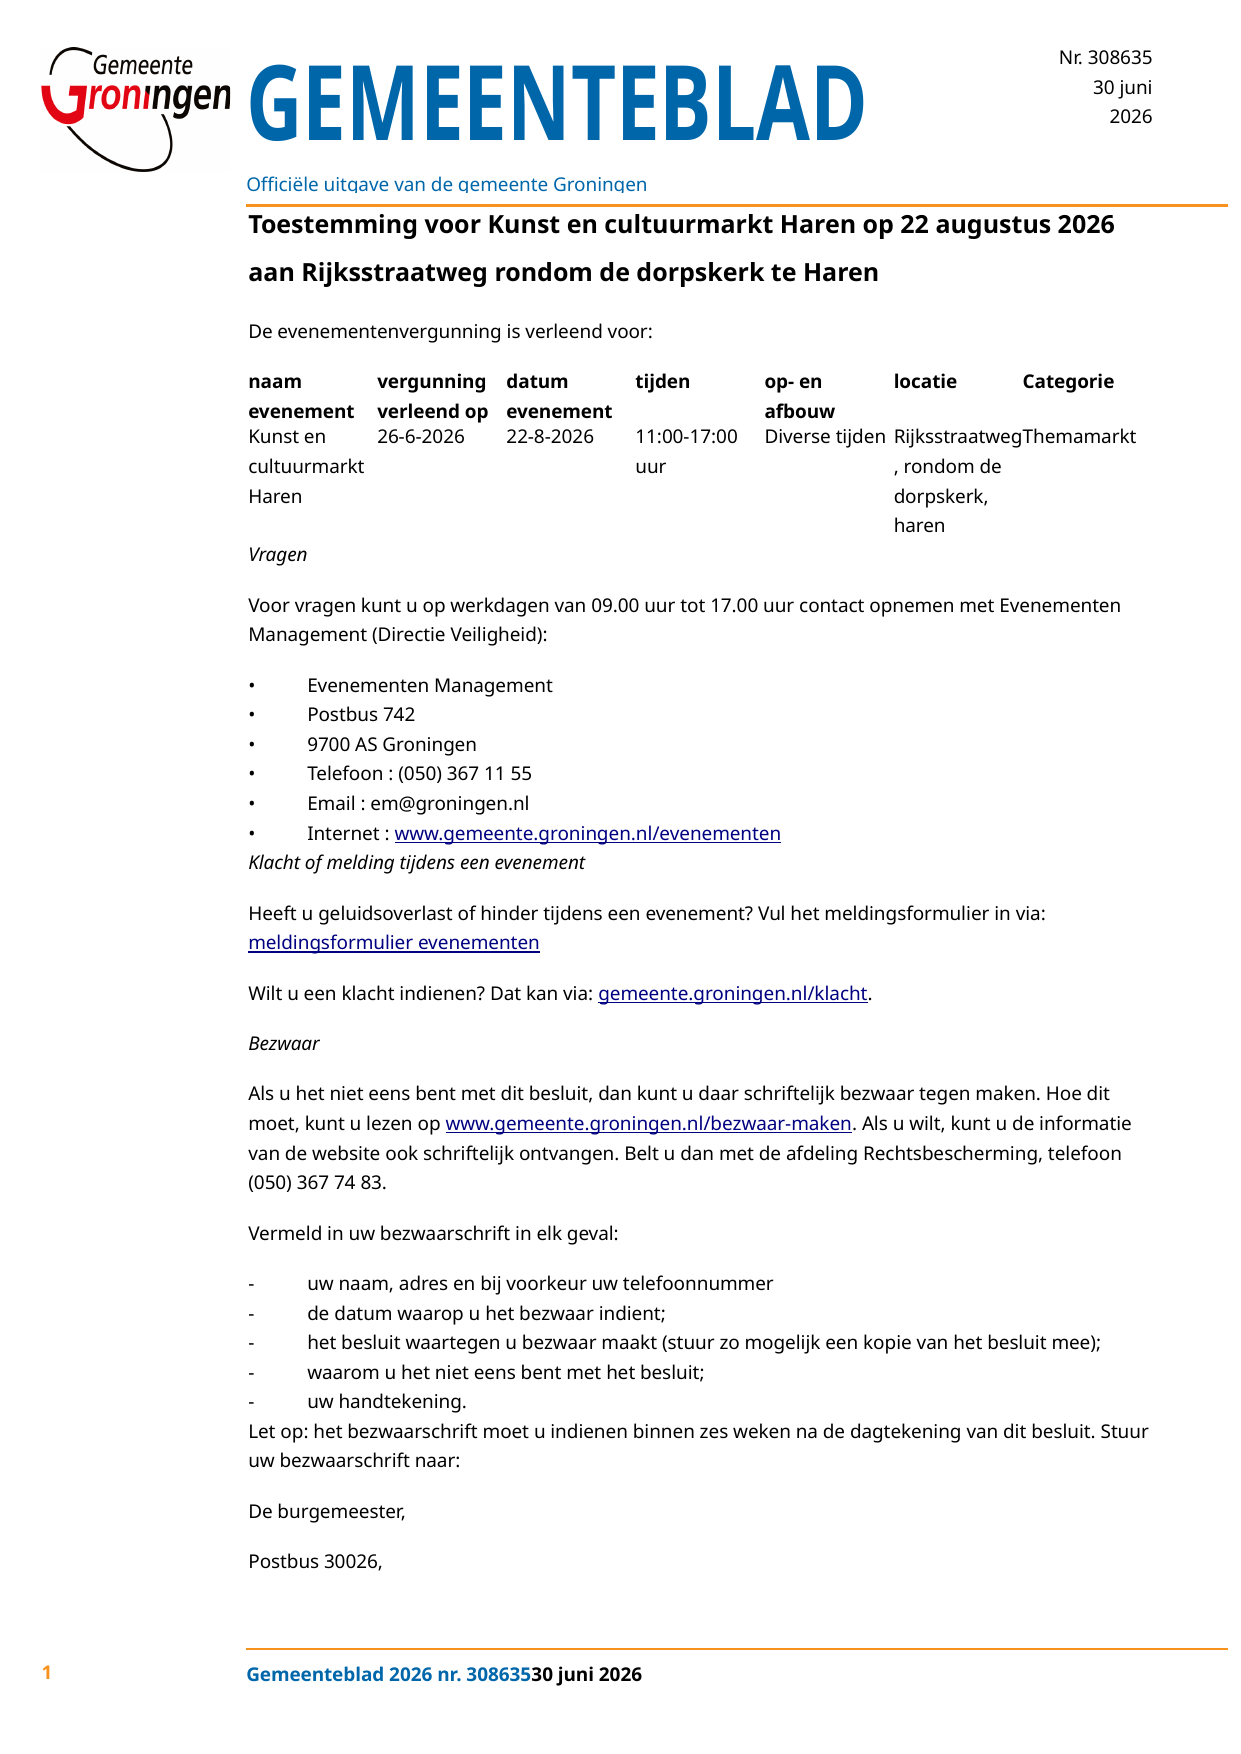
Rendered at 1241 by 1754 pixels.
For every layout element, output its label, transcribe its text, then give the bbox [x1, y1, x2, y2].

list uw handtekening. [248, 1388, 1152, 1414]
table_cell Themamarkt [1023, 424, 1152, 538]
list uw naam, adres en bij voorkeur uw telefoonnummer [248, 1270, 1152, 1296]
text Let op: het bezwaarschrift moet u indienen binnen zes weken na de dagtekening van dit besluit. Stuur uw bezwaarschrift naar: [248, 1418, 1152, 1473]
table_header datum evenement [506, 369, 635, 424]
list de datum waarop u het bezwaar indient; [248, 1300, 1152, 1326]
text Vragen [248, 541, 1152, 567]
table_cell 11:00-17:00 uur [635, 424, 764, 538]
list Postbus 742 [248, 701, 1152, 727]
table_cell Rijksstraatweg, rondom de dorpskerk, haren [894, 424, 1022, 538]
text Heeft u geluidsoverlast of hinder tijdens een evenement? Vul het meldingsformulier in via: meldingsformulier evenementen [248, 900, 1152, 955]
text Bezwaar [248, 1030, 1152, 1056]
table_header naam evenement [248, 369, 377, 424]
table_header op- en afbouw [764, 369, 893, 424]
list Telefoon : (050) 367 11 55 [248, 761, 1152, 786]
text Voor vragen kunt u op werkdagen van 09.00 uur tot 17.00 uur contact opnemen met Evenementen Management (Directie Veiligheid): [248, 592, 1152, 647]
table_cell 22-8-2026 [506, 424, 635, 538]
table_header locatie [894, 369, 1022, 424]
table_cell Kunst en cultuurmarkt Haren [248, 424, 377, 538]
table_header vergunning verleend op [377, 369, 506, 424]
table_header tijden [635, 369, 764, 424]
table_cell Diverse tijden [764, 424, 893, 538]
list waarom u het niet eens bent met het besluit; [248, 1359, 1152, 1385]
text Toestemming voor Kunst en cultuurmarkt Haren op 22 augustus 2026 aan Rijksstraatweg rondom de dorpskerk te Haren [248, 207, 1152, 288]
list 9700 AS Groningen [248, 731, 1152, 757]
picture [41, 47, 231, 172]
text De burgemeester, [248, 1498, 1152, 1524]
list Email : em@groningen.nl [248, 790, 1152, 816]
text Vermeld in uw bezwaarschrift in elk geval: [248, 1220, 1152, 1246]
table_header Categorie [1023, 369, 1152, 424]
text De evenementenvergunning is verleend voor: [248, 318, 1152, 344]
list Internet : www.gemeente.groningen.nl/evenementen [248, 820, 1152, 846]
text Als u het niet eens bent met dit besluit, dan kunt u daar schriftelijk bezwaar tegen maken. Hoe dit moet, kunt u lezen op www.gemeente.groningen.nl/bezwaar-maken. Als u wilt, kunt u de informatie van de website ook schriftelijk ontvangen. Belt u dan met de afdeling Rechtsbescherming, telefoon (050) 367 74 83. [248, 1081, 1152, 1195]
text Wilt u een klacht indienen? Dat kan via: gemeente.groningen.nl/klacht. [248, 980, 1152, 1006]
list Evenementen Management [248, 672, 1152, 698]
text Klacht of melding tijdens een evenement [248, 849, 1152, 875]
text Postbus 30026, [248, 1548, 1152, 1574]
list het besluit waartegen u bezwaar maakt (stuur zo mogelijk een kopie van het besluit mee); [248, 1329, 1152, 1355]
table_cell 26-6-2026 [377, 424, 506, 538]
